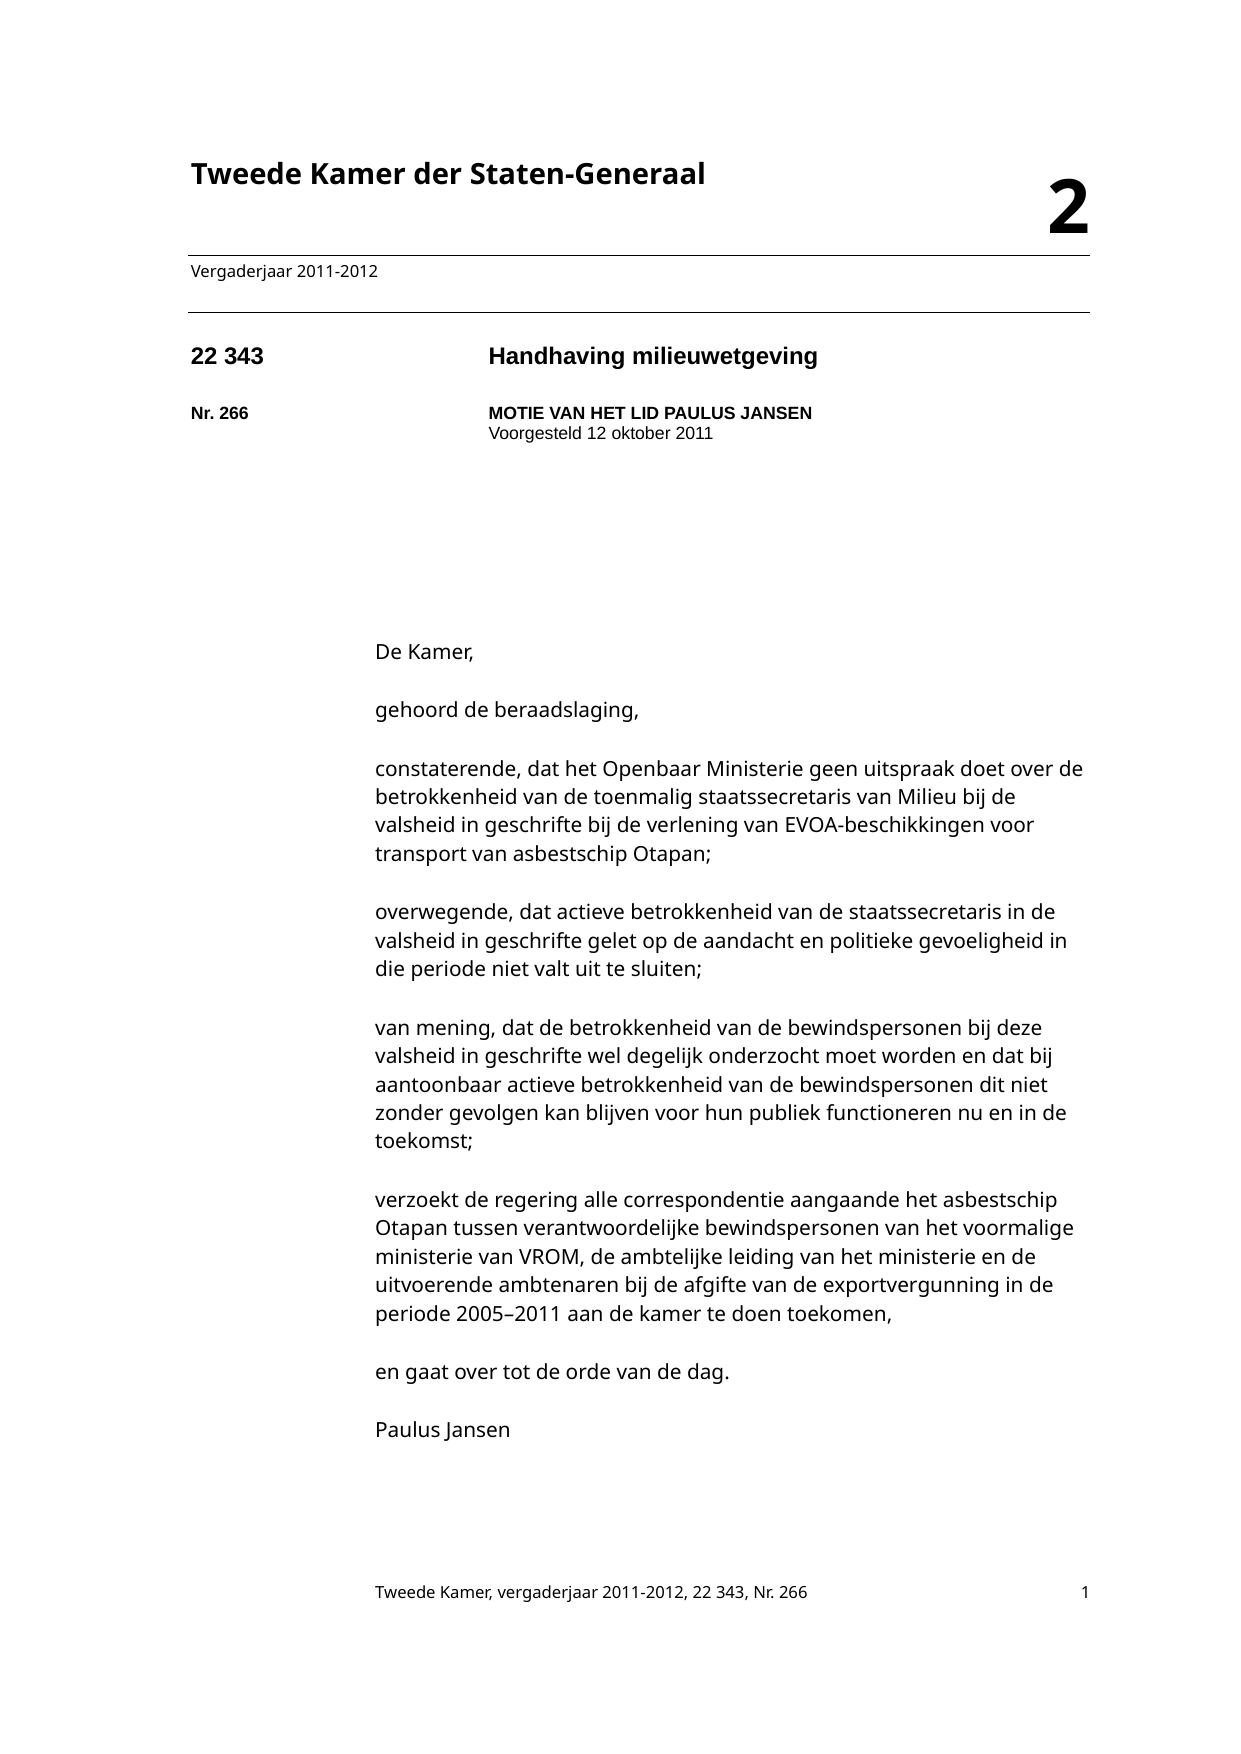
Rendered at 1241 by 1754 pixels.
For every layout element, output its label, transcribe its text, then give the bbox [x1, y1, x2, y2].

table_cell 22 343 [188, 339, 485, 399]
table_cell Handhaving milieuwetgeving [485, 339, 1090, 399]
text De Kamer, [375, 637, 1090, 665]
table_cell [485, 256, 1090, 312]
text verzoekt de regering alle correspondentie aangaande het asbestschip Otapan tussen verantwoordelijke bewindspersonen van het voormalige ministerie van VROM, de ambtelijke leiding van het ministerie en de uitvoerende ambtenaren bij de afgifte van de exportvergunning in de periode 2005–2011 aan de kamer te doen toekomen, [375, 1185, 1090, 1327]
table_cell Nr. 266 [188, 399, 485, 518]
text van mening, dat de betrokkenheid van de bewindspersonen bij deze valsheid in geschrifte wel degelijk onderzocht moet worden en dat bij aantoonbaar actieve betrokkenheid van de bewindspersonen dit niet zonder gevolgen kan blijven voor hun publiek functioneren nu en in de toekomst; [375, 1013, 1090, 1155]
table_cell [485, 313, 1090, 339]
text Paulus Jansen [375, 1416, 1090, 1444]
text gehoord de beraadslaging, [375, 695, 1090, 724]
text overwegende, dat actieve betrokkenheid van de staatssecretaris in de valsheid in geschrifte gelet op de aandacht en politieke gevoeligheid in die periode niet valt uit te sluiten; [375, 897, 1090, 983]
table_header 2 [910, 150, 1090, 255]
text constaterende, dat het Openbaar Ministerie geen uitspraak doet over de betrokkenheid van de toenmalig staatssecretaris van Milieu bij de valsheid in geschrifte bij de verlening van EVOA-beschikkingen voor transport van asbestschip Otapan; [375, 754, 1090, 867]
table_cell Vergaderjaar 2011-2012 [188, 256, 485, 312]
table_cell [188, 313, 485, 339]
text en gaat over tot de orde van de dag. [375, 1357, 1090, 1386]
table_header Tweede Kamer der Staten-Generaal [188, 150, 909, 255]
table_cell MOTIE VAN HET LID PAULUS JANSEN Voorgesteld 12 oktober 2011 [485, 399, 1090, 518]
